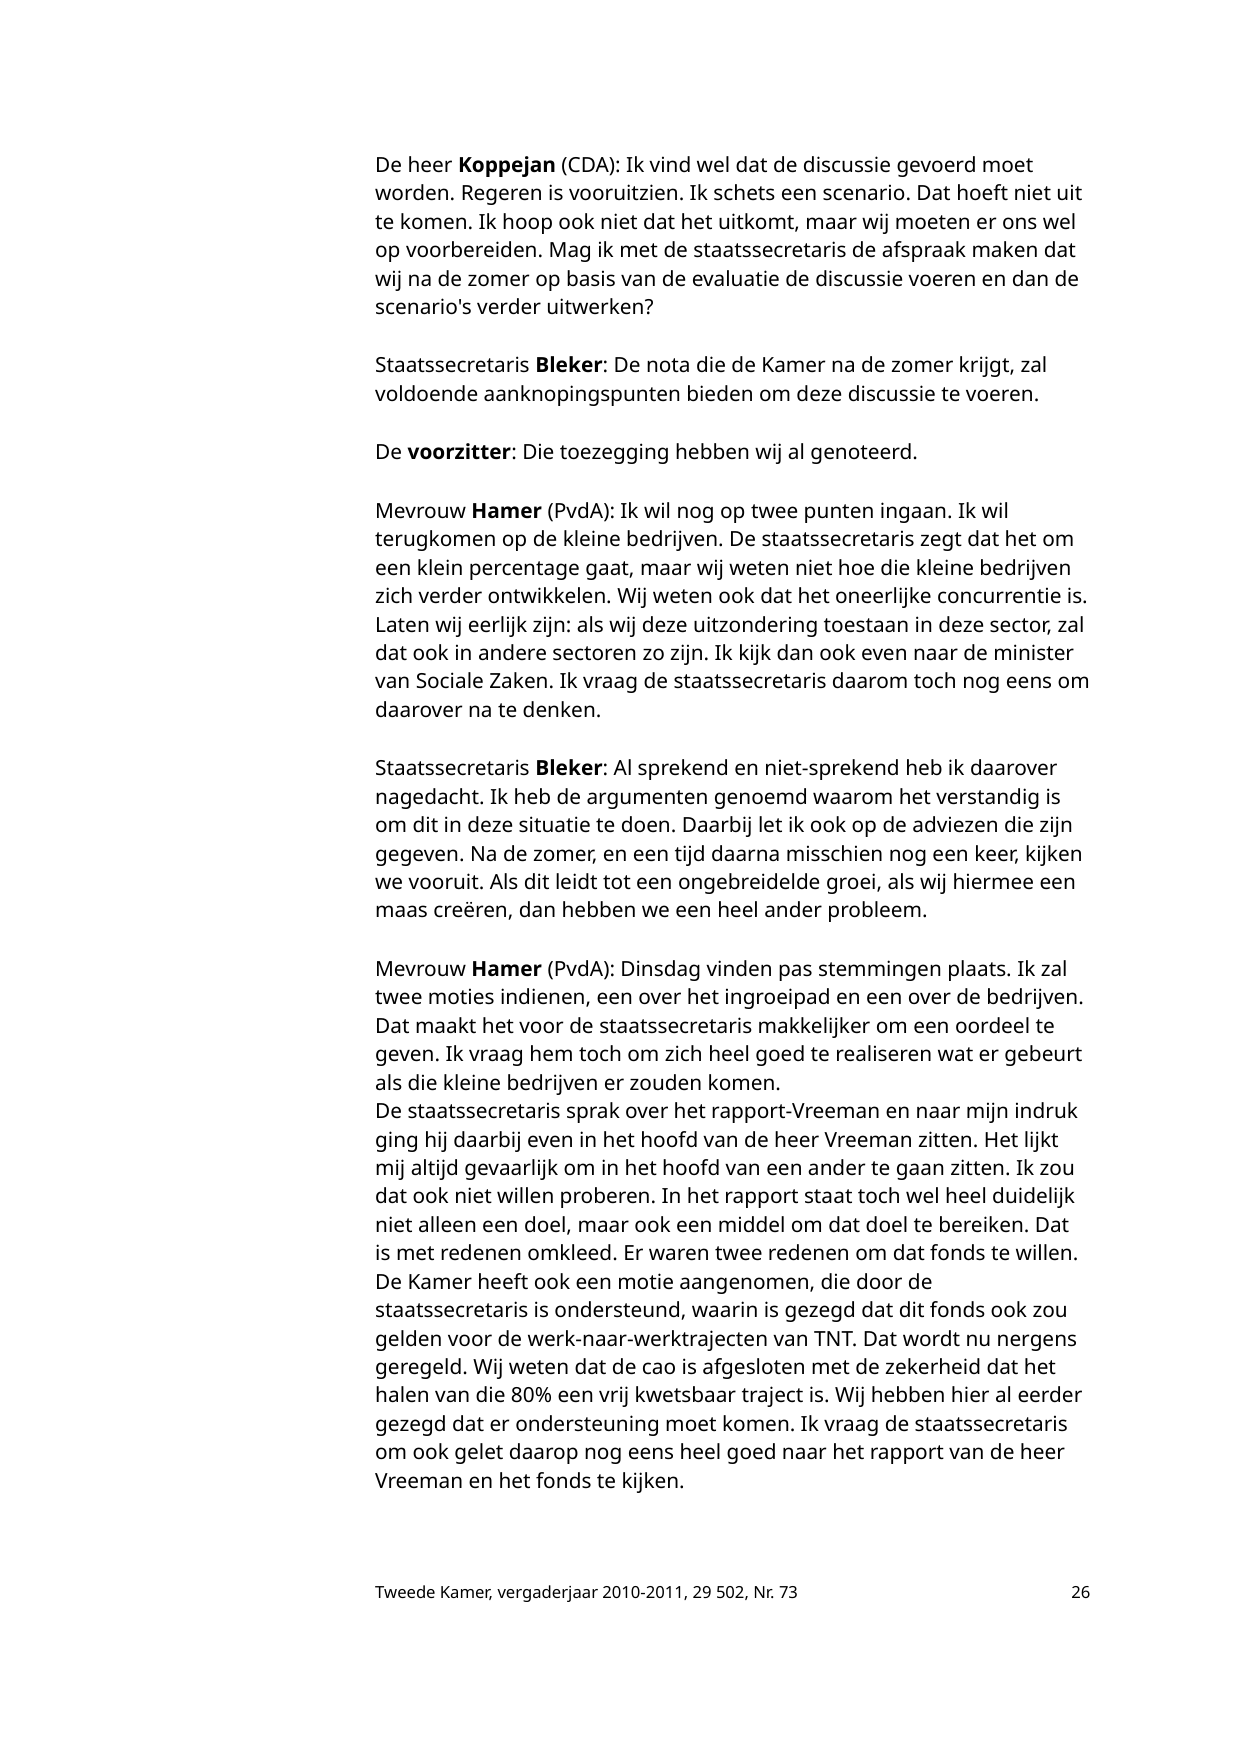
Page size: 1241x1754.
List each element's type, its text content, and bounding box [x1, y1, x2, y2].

text De staatssecretaris sprak over het rapport-Vreeman en naar mijn indruk ging hij daarbij even in het hoofd van de heer Vreeman zitten. Het lijkt mij altijd gevaarlijk om in het hoofd van een ander te gaan zitten. Ik zou dat ook niet willen proberen. In het rapport staat toch wel heel duidelijk niet alleen een doel, maar ook een middel om dat doel te bereiken. Dat is met redenen omkleed. Er waren twee redenen om dat fonds te willen. De Kamer heeft ook een motie aangenomen, die door de staatssecretaris is ondersteund, waarin is gezegd dat dit fonds ook zou gelden voor de werk-naar-werktrajecten van TNT. Dat wordt nu nergens geregeld. Wij weten dat de cao is afgesloten met de zekerheid dat het halen van die 80% een vrij kwetsbaar traject is. Wij hebben hier al eerder gezegd dat er ondersteuning moet komen. Ik vraag de staatssecretaris om ook gelet daarop nog eens heel goed naar het rapport van de heer Vreeman en het fonds te kijken. [375, 1096, 1090, 1494]
text De voorzitter: Die toezegging hebben wij al genoteerd. [375, 437, 1090, 466]
text Staatssecretaris Bleker: Al sprekend en niet-sprekend heb ik daarover nagedacht. Ik heb de argumenten genoemd waarom het verstandig is om dit in deze situatie te doen. Daarbij let ik ook op de adviezen die zijn gegeven. Na de zomer, en een tijd daarna misschien nog een keer, kijken we vooruit. Als dit leidt tot een ongebreidelde groei, als wij hiermee een maas creëren, dan hebben we een heel ander probleem. [375, 753, 1090, 924]
text Mevrouw Hamer (PvdA): Dinsdag vinden pas stemmingen plaats. Ik zal twee moties indienen, een over het ingroeipad en een over de bedrijven. Dat maakt het voor de staatssecretaris makkelijker om een oordeel te geven. Ik vraag hem toch om zich heel goed te realiseren wat er gebeurt als die kleine bedrijven er zouden komen. [375, 954, 1090, 1096]
text Staatssecretaris Bleker: De nota die de Kamer na de zomer krijgt, zal voldoende aanknopingspunten bieden om deze discussie te voeren. [375, 351, 1090, 407]
text Mevrouw Hamer (PvdA): Ik wil nog op twee punten ingaan. Ik wil terugkomen op de kleine bedrijven. De staatssecretaris zegt dat het om een klein percentage gaat, maar wij weten niet hoe die kleine bedrijven zich verder ontwikkelen. Wij weten ook dat het oneerlijke concurrentie is. Laten wij eerlijk zijn: als wij deze uitzondering toestaan in deze sector, zal dat ook in andere sectoren zo zijn. Ik kijk dan ook even naar de minister van Sociale Zaken. Ik vraag de staatssecretaris daarom toch nog eens om daarover na te denken. [375, 496, 1090, 723]
text De heer Koppejan (CDA): Ik vind wel dat de discussie gevoerd moet worden. Regeren is vooruitzien. Ik schets een scenario. Dat hoeft niet uit te komen. Ik hoop ook niet dat het uitkomt, maar wij moeten er ons wel op voorbereiden. Mag ik met de staatssecretaris de afspraak maken dat wij na de zomer op basis van de evaluatie de discussie voeren en dan de scenario's verder uitwerken? [375, 150, 1090, 321]
